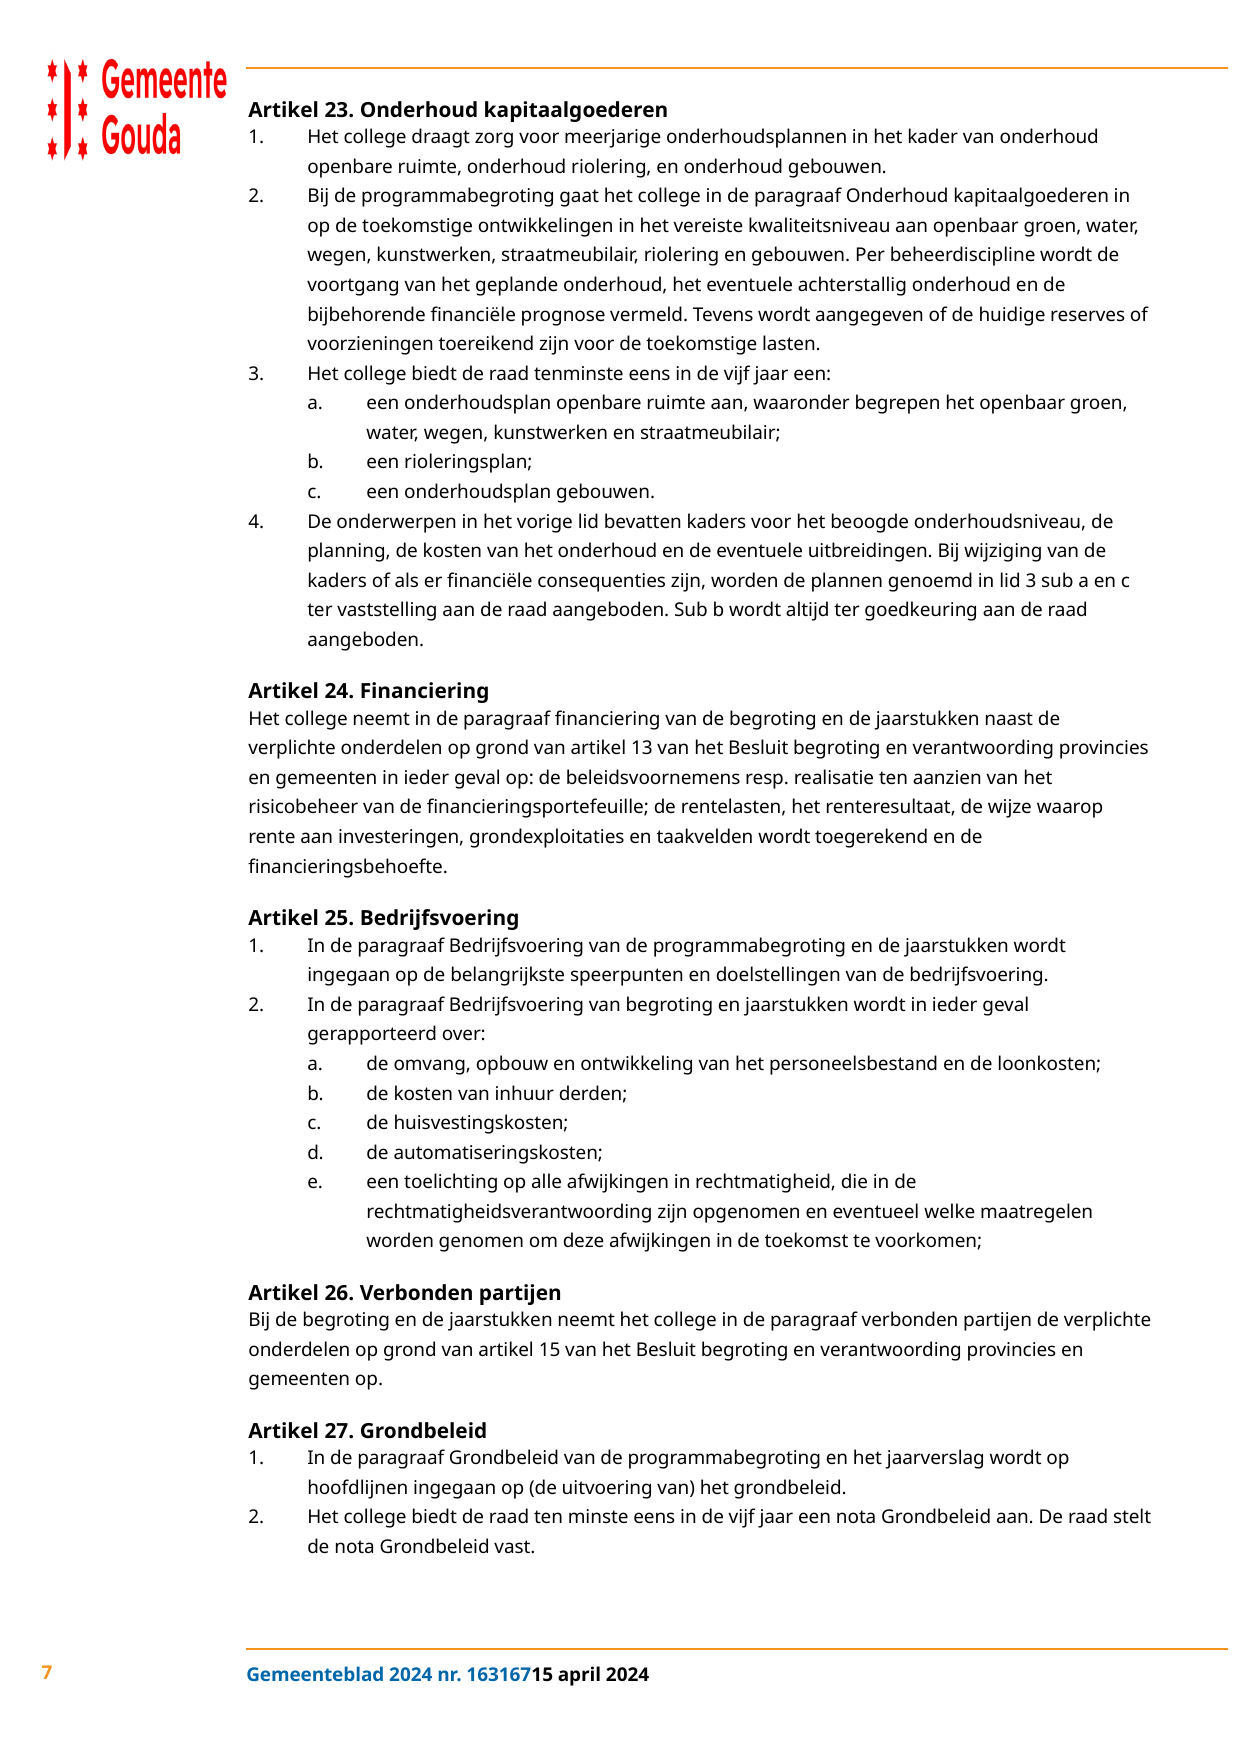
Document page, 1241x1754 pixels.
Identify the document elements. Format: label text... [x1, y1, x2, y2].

list Bij de programmabegroting gaat het college in de paragraaf Onderhoud kapitaalgoederen in op de toekomstige ontwikkelingen in het vereiste kwaliteitsniveau aan openbaar groen, water, wegen, kunstwerken, straatmeubilair, riolering en gebouwen. Per beheerdiscipline wordt de voortgang van het geplande onderhoud, het eventuele achterstallig onderhoud en de bijbehorende financiële prognose vermeld. Tevens wordt aangegeven of de huidige reserves of voorzieningen toereikend zijn voor de toekomstige lasten. [248, 182, 1152, 356]
list In de paragraaf Bedrijfsvoering van de programmabegroting en de jaarstukken wordt ingegaan op de belangrijkste speerpunten en doelstellingen van de bedrijfsvoering. [248, 932, 1152, 987]
text Artikel 27. Grondbeleid [248, 1416, 1152, 1444]
list de huisvestingskosten; [307, 1109, 1152, 1135]
text Artikel 23. Onderhoud kapitaalgoederen [248, 95, 1152, 123]
text Artikel 25. Bedrijfsvoering [248, 903, 1152, 932]
list een onderhoudsplan openbare ruimte aan, waaronder begrepen het openbaar groen, water, wegen, kunstwerken en straatmeubilair; [307, 389, 1152, 445]
list De onderwerpen in het vorige lid bevatten kaders voor het beoogde onderhoudsniveau, de planning, de kosten van het onderhoud en de eventuele uitbreidingen. Bij wijziging van de kaders of als er financiële consequenties zijn, worden de plannen genoemd in lid 3 sub a en c ter vaststelling aan de raad aangeboden. Sub b wordt altijd ter goedkeuring aan de raad aangeboden. [248, 508, 1152, 652]
text Artikel 24. Financiering [248, 677, 1152, 705]
list Het college draagt zorg voor meerjarige onderhoudsplannen in het kader van onderhoud openbare ruimte, onderhoud riolering, en onderhoud gebouwen. [248, 123, 1152, 178]
list de kosten van inhuur derden; [307, 1080, 1152, 1105]
list Het college biedt de raad ten minste eens in de vijf jaar een nota Grondbeleid aan. De raad stelt de nota Grondbeleid vast. [248, 1504, 1152, 1559]
list een onderhoudsplan gebouwen. [307, 478, 1152, 504]
picture [41, 47, 231, 172]
list In de paragraaf Bedrijfsvoering van begroting en jaarstukken wordt in ieder geval gerapporteerd over: [248, 991, 1152, 1046]
list een rioleringsplan; [307, 449, 1152, 474]
text Artikel 26. Verbonden partijen [248, 1278, 1152, 1306]
text Bij de begroting en de jaarstukken neemt het college in de paragraaf verbonden partijen de verplichte onderdelen op grond van artikel 15 van het Besluit begroting en verantwoording provincies en gemeenten op. [248, 1306, 1152, 1391]
list Het college biedt de raad tenminste eens in de vijf jaar een: [248, 360, 1152, 386]
list de omvang, opbouw en ontwikkeling van het personeelsbestand en de loonkosten; [307, 1050, 1152, 1076]
text Het college neemt in de paragraaf financiering van de begroting en de jaarstukken naast de verplichte onderdelen op grond van artikel 13 van het Besluit begroting en verantwoording provincies en gemeenten in ieder geval op: de beleidsvoornemens resp. realisatie ten aanzien van het risicobeheer van de financieringsportefeuille; de rentelasten, het renteresultaat, de wijze waarop rente aan investeringen, grondexploitaties en taakvelden wordt toegerekend en de financieringsbehoefte. [248, 705, 1152, 879]
list een toelichting op alle afwijkingen in rechtmatigheid, die in de rechtmatigheidsverantwoording zijn opgenomen en eventueel welke maatregelen worden genomen om deze afwijkingen in de toekomst te voorkomen; [307, 1168, 1152, 1253]
list In de paragraaf Grondbeleid van de programmabegroting en het jaarverslag wordt op hoofdlijnen ingegaan op (de uitvoering van) het grondbeleid. [248, 1444, 1152, 1500]
list de automatiseringskosten; [307, 1139, 1152, 1164]
